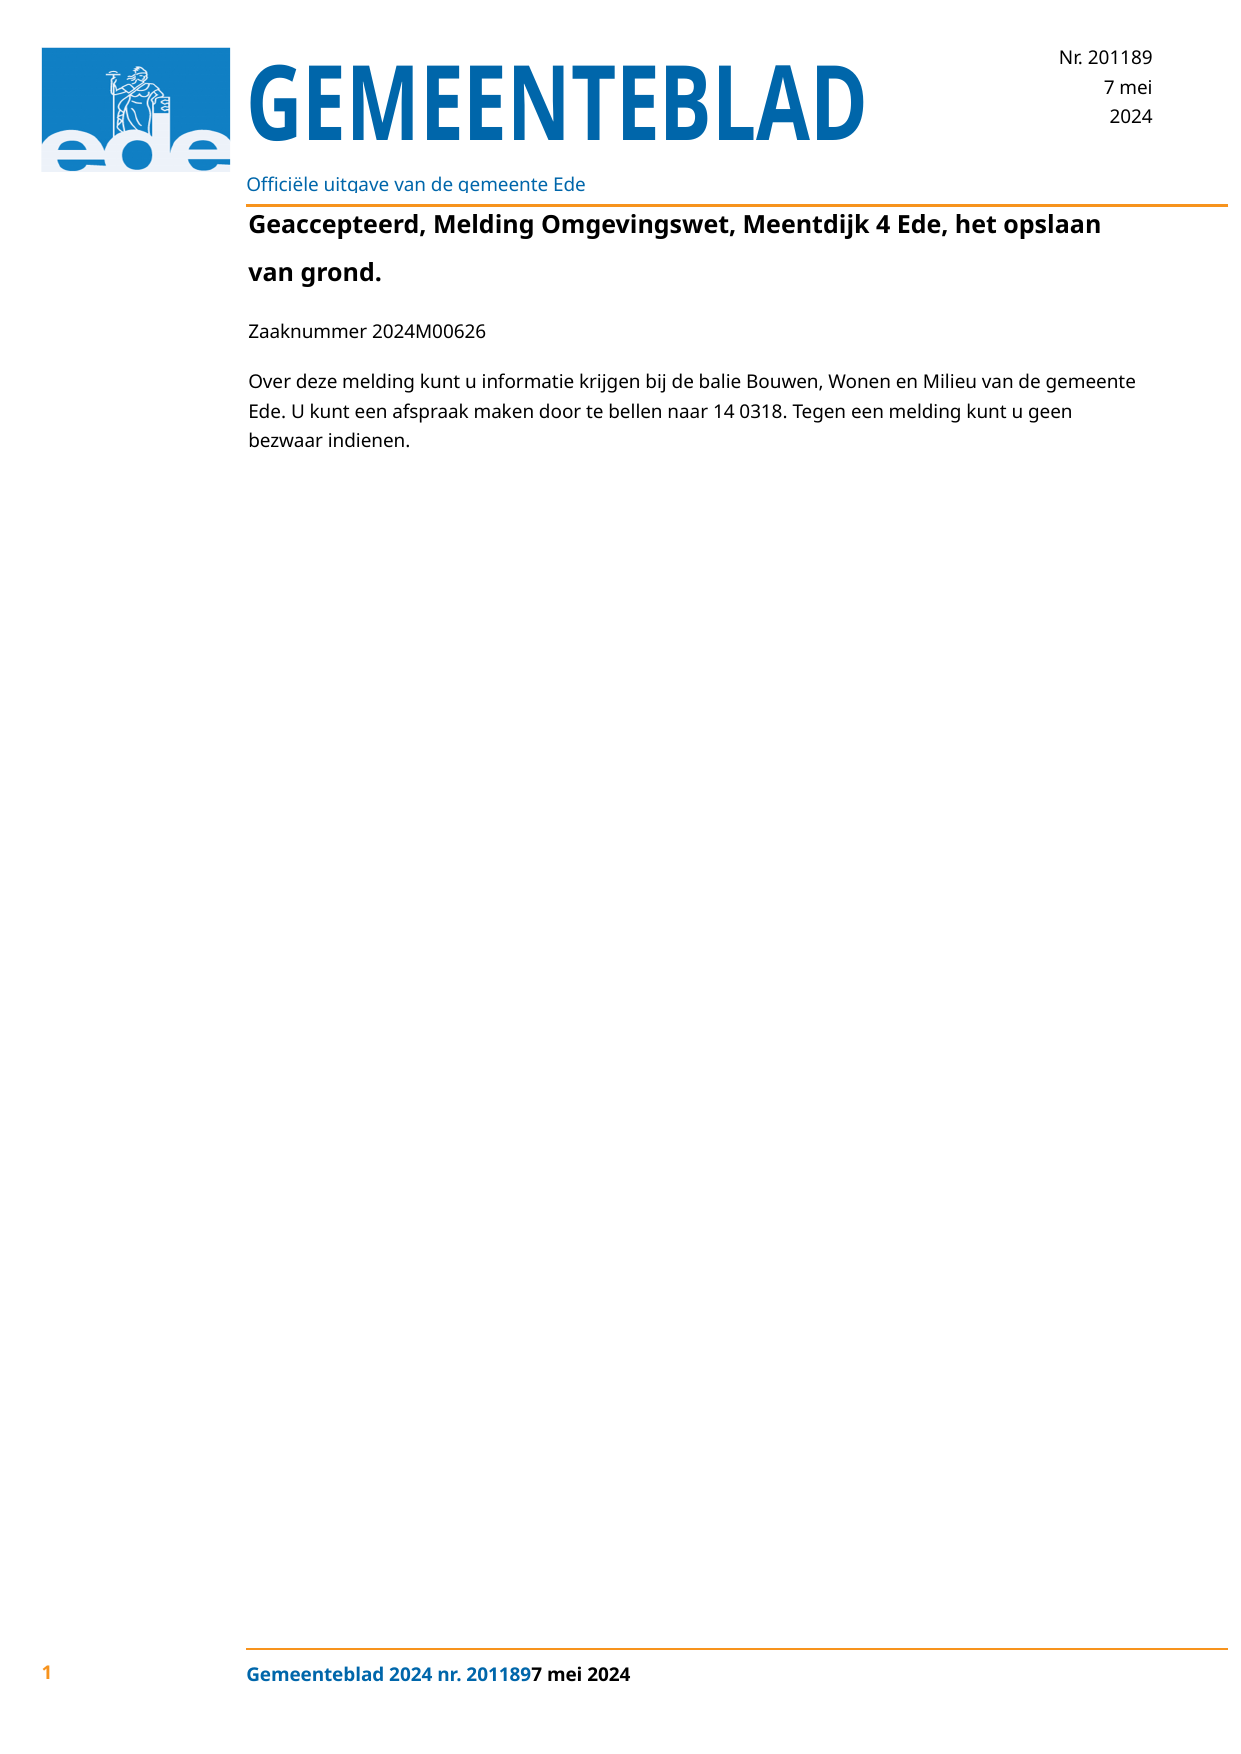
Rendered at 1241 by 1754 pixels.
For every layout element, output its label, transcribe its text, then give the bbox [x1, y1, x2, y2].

text Zaaknummer 2024M00626 [248, 318, 1152, 344]
text Over deze melding kunt u informatie krijgen bij de balie Bouwen, Wonen en Milieu van de gemeente Ede. U kunt een afspraak maken door te bellen naar 14 0318. Tegen een melding kunt u geen bezwaar indienen. [248, 368, 1152, 453]
text Geaccepteerd, Melding Omgevingswet, Meentdijk 4 Ede, het opslaan van grond. [248, 207, 1152, 288]
picture [41, 47, 231, 172]
